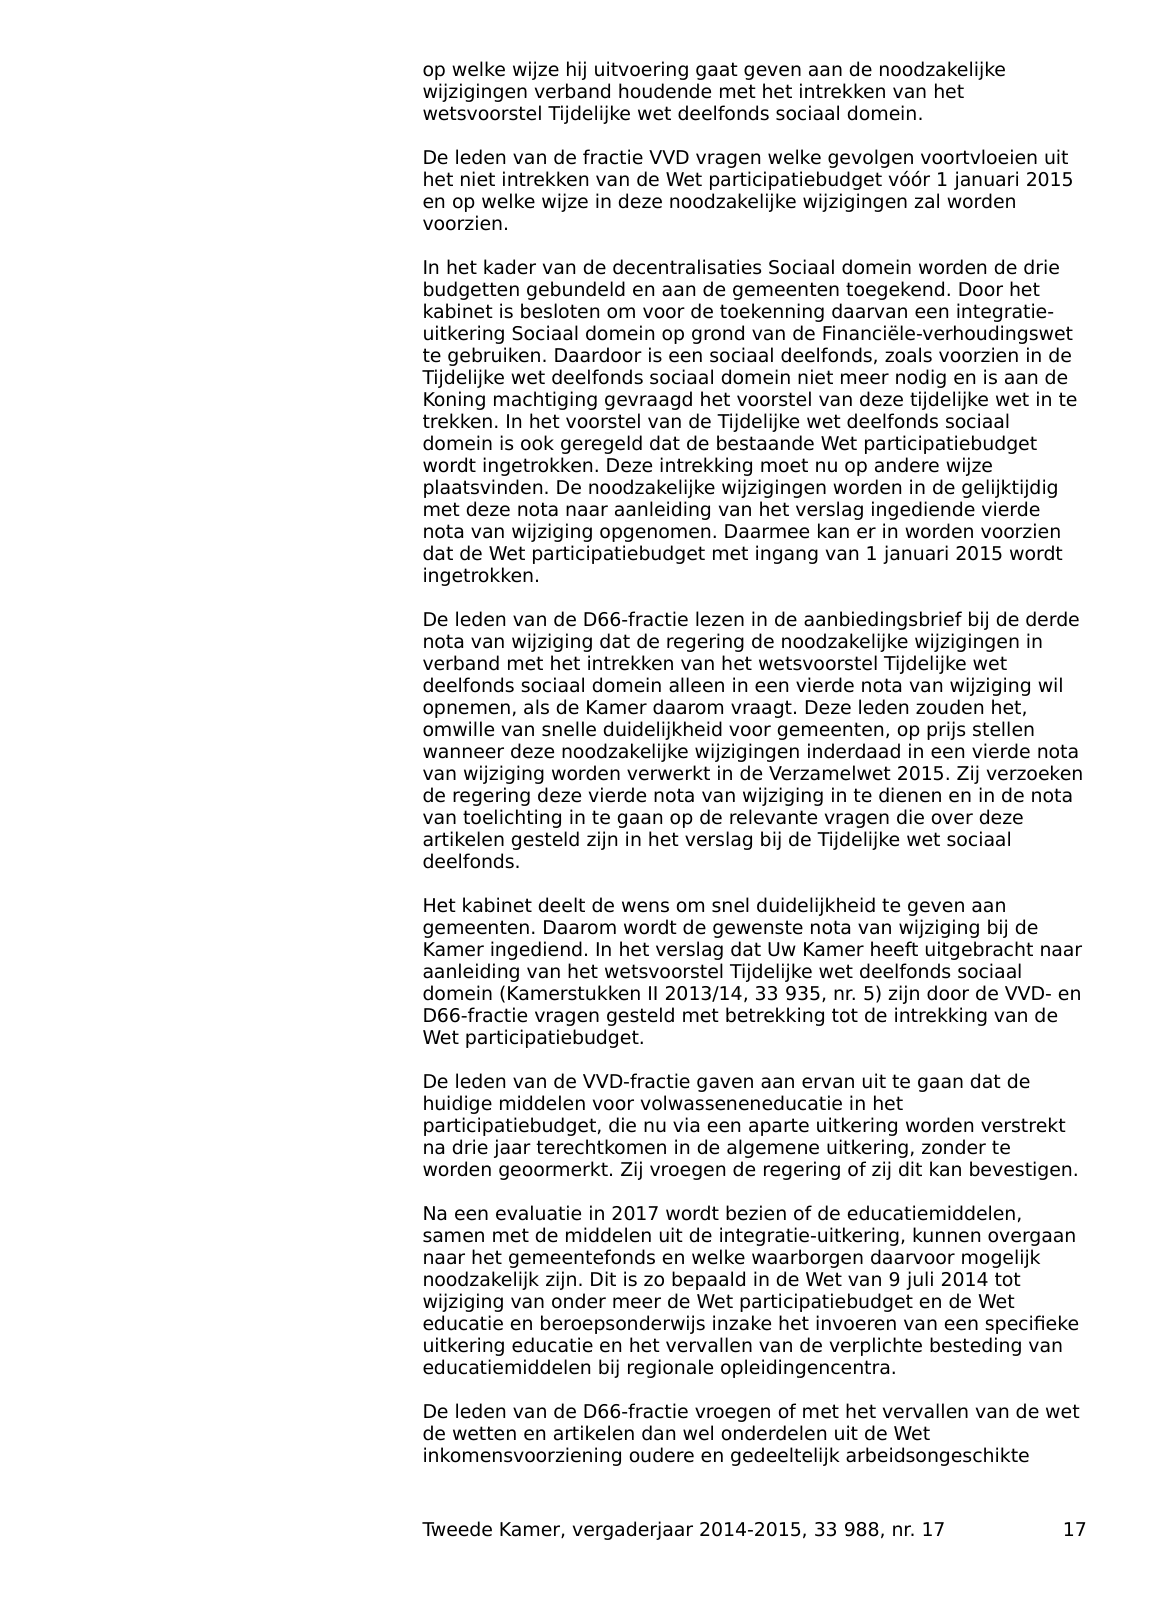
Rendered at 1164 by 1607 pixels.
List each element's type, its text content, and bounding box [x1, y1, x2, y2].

text Na een evaluatie in 2017 wordt bezien of de educatiemiddelen, samen met de middelen uit de integratie-uitkering, kunnen overgaan naar het gemeentefonds en welke waarborgen daarvoor mogelijk noodzakelijk zijn. Dit is zo bepaald in de Wet van 9 juli 2014 tot wijziging van onder meer de Wet participatiebudget en de Wet educatie en beroepsonderwijs inzake het invoeren van een specifieke uitkering educatie en het vervallen van de verplichte besteding van educatiemiddelen bij regionale opleidingencentra. [422, 1203, 1087, 1379]
text De leden van de D66-fractie lezen in de aanbiedingsbrief bij de derde nota van wijziging dat de regering de noodzakelijke wijzigingen in verband met het intrekken van het wetsvoorstel Tijdelijke wet deelfonds sociaal domein alleen in een vierde nota van wijziging wil opnemen, als de Kamer daarom vraagt. Deze leden zouden het, omwille van snelle duidelijkheid voor gemeenten, op prijs stellen wanneer deze noodzakelijke wijzigingen inderdaad in een vierde nota van wijziging worden verwerkt in de Verzamelwet 2015. Zij verzoeken de regering deze vierde nota van wijziging in te dienen en in de nota van toelichting in te gaan op de relevante vragen die over deze artikelen gesteld zijn in het verslag bij de Tijdelijke wet sociaal deelfonds. [422, 609, 1087, 873]
text op welke wijze hij uitvoering gaat geven aan de noodzakelijke wijzigingen verband houdende met het intrekken van het wetsvoorstel Tijdelijke wet deelfonds sociaal domein. [422, 59, 1087, 125]
text De leden van de VVD-fractie gaven aan ervan uit te gaan dat de huidige middelen voor volwasseneneducatie in het participatiebudget, die nu via een aparte uitkering worden verstrekt na drie jaar terechtkomen in de algemene uitkering, zonder te worden geoormerkt. Zij vroegen de regering of zij dit kan bevestigen. [422, 1071, 1087, 1181]
text De leden van de fractie VVD vragen welke gevolgen voortvloeien uit het niet intrekken van de Wet participatiebudget vóór 1 januari 2015 en op welke wijze in deze noodzakelijke wijzigingen zal worden voorzien. [422, 147, 1087, 235]
text In het kader van de decentralisaties Sociaal domein worden de drie budgetten gebundeld en aan de gemeenten toegekend. Door het kabinet is besloten om voor de toekenning daarvan een integratie-uitkering Sociaal domein op grond van de Financiële-verhoudingswet te gebruiken. Daardoor is een sociaal deelfonds, zoals voorzien in de Tijdelijke wet deelfonds sociaal domein niet meer nodig en is aan de Koning machtiging gevraagd het voorstel van deze tijdelijke wet in te trekken. In het voorstel van de Tijdelijke wet deelfonds sociaal domein is ook geregeld dat de bestaande Wet participatiebudget wordt ingetrokken. Deze intrekking moet nu op andere wijze plaatsvinden. De noodzakelijke wijzigingen worden in de gelijktijdig met deze nota naar aanleiding van het verslag ingediende vierde nota van wijziging opgenomen. Daarmee kan er in worden voorzien dat de Wet participatiebudget met ingang van 1 januari 2015 wordt ingetrokken. [422, 257, 1087, 587]
text Het kabinet deelt de wens om snel duidelijkheid te geven aan gemeenten. Daarom wordt de gewenste nota van wijziging bij de Kamer ingediend. In het verslag dat Uw Kamer heeft uitgebracht naar aanleiding van het wetsvoorstel Tijdelijke wet deelfonds sociaal domein (Kamerstukken II 2013/14, 33 935, nr. 5) zijn door de VVD- en D66-fractie vragen gesteld met betrekking tot de intrekking van de Wet participatiebudget. [422, 895, 1087, 1049]
text De leden van de D66-fractie vroegen of met het vervallen van de wet de wetten en artikelen dan wel onderdelen uit de Wet inkomensvoorziening oudere en gedeeltelijk arbeidsongeschikte [422, 1401, 1087, 1467]
